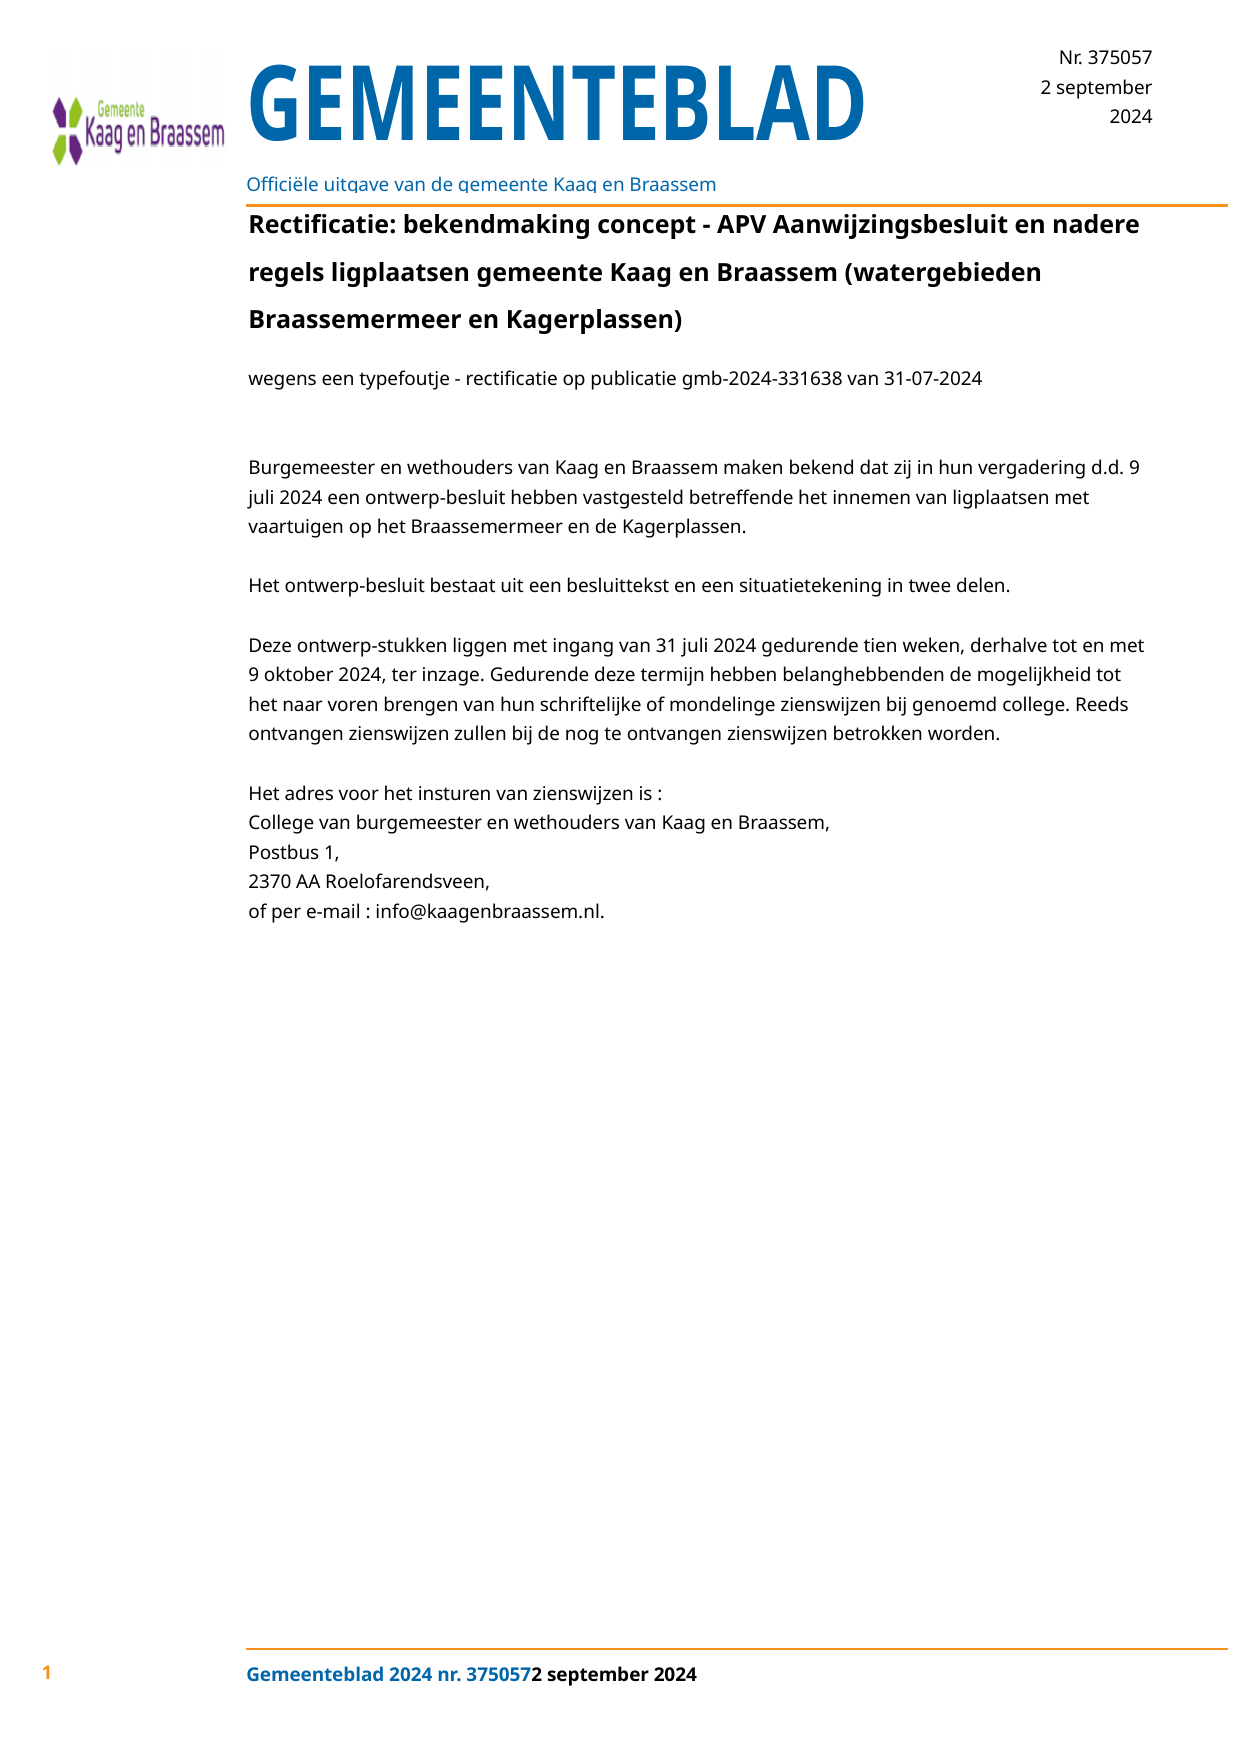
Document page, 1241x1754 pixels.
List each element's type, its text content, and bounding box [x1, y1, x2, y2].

text Burgemeester en wethouders van Kaag en Braassem maken bekend dat zij in hun vergadering d.d. 9 juli 2024 een ontwerp-besluit hebben vastgesteld betreffende het innemen van ligplaatsen met vaartuigen op het Braassemermeer en de Kagerplassen. [248, 454, 1152, 539]
text College van burgemeester en wethouders van Kaag en Braassem, [248, 809, 1152, 835]
text Het ontwerp-besluit bestaat uit een besluittekst en een situatietekening in twee delen. [248, 573, 1152, 598]
text Het adres voor het insturen van zienswijzen is : [248, 780, 1152, 805]
text 2370 AA Roelofarendsveen, [248, 868, 1152, 894]
text Postbus 1, [248, 839, 1152, 864]
text Deze ontwerp-stukken liggen met ingang van 31 juli 2024 gedurende tien weken, derhalve tot en met 9 oktober 2024, ter inzage. Gedurende deze termijn hebben belanghebbenden de mogelijkheid tot het naar voren brengen van hun schriftelijke of mondelinge zienswijzen bij genoemd college. Reeds ontvangen zienswijzen zullen bij de nog te ontvangen zienswijzen betrokken worden. [248, 632, 1152, 746]
picture [41, 47, 231, 172]
text wegens een typefoutje - rectificatie op publicatie gmb-2024-331638 van 31-07-2024 [248, 366, 1152, 391]
text Rectificatie: bekendmaking concept - APV Aanwijzingsbesluit en nadere regels ligplaatsen gemeente Kaag en Braassem (watergebieden Braassemermeer en Kagerplassen) [248, 207, 1152, 336]
text of per e-mail : info@kaagenbraassem.nl. [248, 898, 1152, 924]
